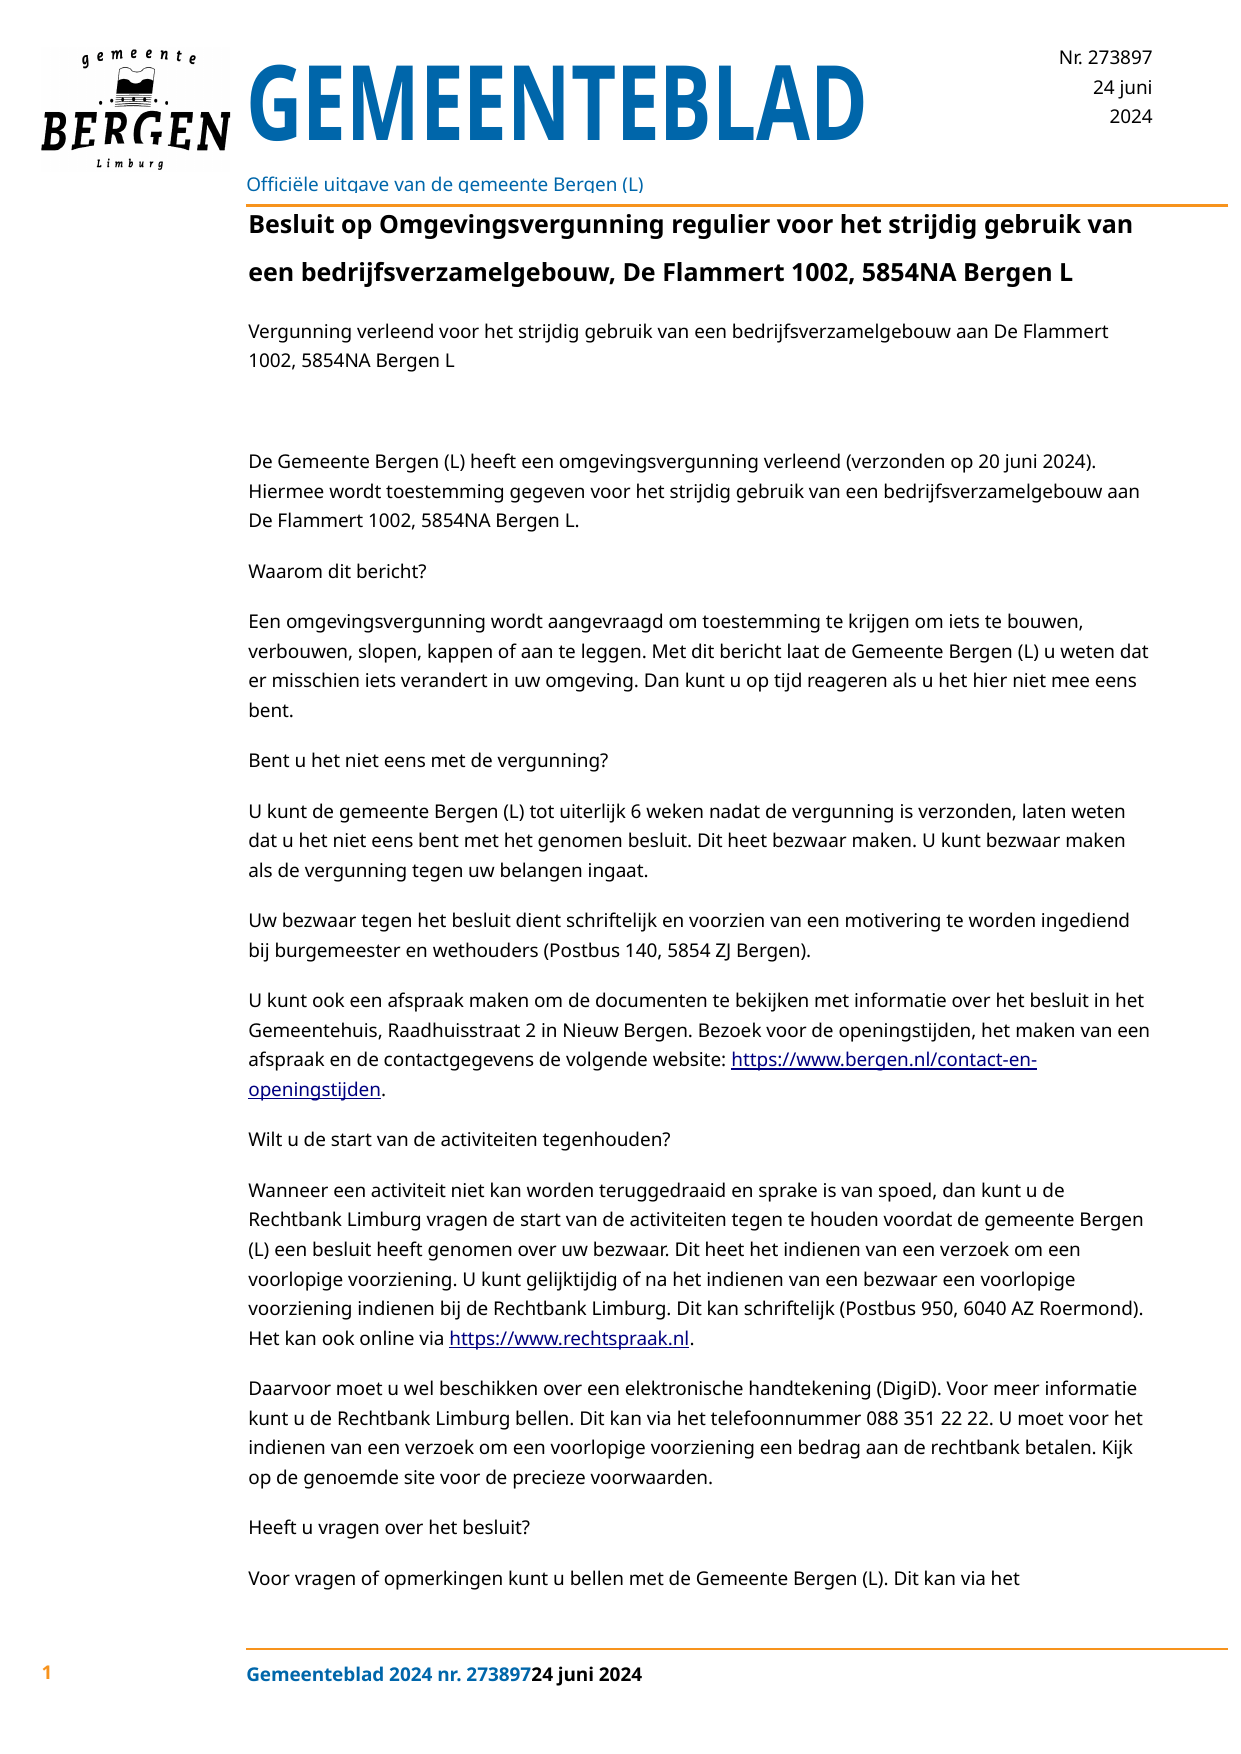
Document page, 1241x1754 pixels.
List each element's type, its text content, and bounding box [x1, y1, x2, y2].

text De Gemeente Bergen (L) heeft een omgevingsvergunning verleend (verzonden op 20 juni 2024). Hiermee wordt toestemming gegeven voor het strijdig gebruik van een bedrijfsverzamelgebouw aan De Flammert 1002, 5854NA Bergen L. [248, 448, 1152, 533]
text Daarvoor moet u wel beschikken over een elektronische handtekening (DigiD). Voor meer informatie kunt u de Rechtbank Limburg bellen. Dit kan via het telefoonnummer 088 351 22 22. U moet voor het indienen van een verzoek om een voorlopige voorziening een bedrag aan de rechtbank betalen. Kijk op de genoemde site voor de precieze voorwaarden. [248, 1375, 1152, 1490]
picture [41, 47, 231, 172]
text Wanneer een activiteit niet kan worden teruggedraaid en sprake is van spoed, dan kunt u de Rechtbank Limburg vragen de start van de activiteiten tegen te houden voordat de gemeente Bergen (L) een besluit heeft genomen over uw bezwaar. Dit heet het indienen van een verzoek om een voorlopige voorziening. U kunt gelijktijdig of na het indienen van een bezwaar een voorlopige voorziening indienen bij de Rechtbank Limburg. Dit kan schriftelijk (Postbus 950, 6040 AZ Roermond). Het kan ook online via https://www.rechtspraak.nl. [248, 1177, 1152, 1351]
text Uw bezwaar tegen het besluit dient schriftelijk en voorzien van een motivering te worden ingediend bij burgemeester en wethouders (Postbus 140, 5854 ZJ Bergen). [248, 907, 1152, 963]
text Een omgevingsvergunning wordt aangevraagd om toestemming te krijgen om iets te bouwen, verbouwen, slopen, kappen of aan te leggen. Met dit bericht laat de Gemeente Bergen (L) u weten dat er misschien iets verandert in uw omgeving. Dan kunt u op tijd reageren als u het hier niet mee eens bent. [248, 608, 1152, 723]
text Voor vragen of opmerkingen kunt u bellen met de Gemeente Bergen (L). Dit kan via het [248, 1565, 1152, 1591]
text Bent u het niet eens met de vergunning? [248, 747, 1152, 773]
text Besluit op Omgevingsvergunning regulier voor het strijdig gebruik van een bedrijfsverzamelgebouw, De Flammert 1002, 5854NA Bergen L [248, 207, 1152, 288]
text U kunt ook een afspraak maken om de documenten te bekijken met informatie over het besluit in het Gemeentehuis, Raadhuisstraat 2 in Nieuw Bergen. Bezoek voor de openingstijden, het maken van een afspraak en de contactgegevens de volgende website: https://www.bergen.nl/contact-en-openingstijden. [248, 987, 1152, 1102]
text Wilt u de start van de activiteiten tegenhouden? [248, 1127, 1152, 1152]
text U kunt de gemeente Bergen (L) tot uiterlijk 6 weken nadat de vergunning is verzonden, laten weten dat u het niet eens bent met het genomen besluit. Dit heet bezwaar maken. U kunt bezwaar maken als de vergunning tegen uw belangen ingaat. [248, 798, 1152, 883]
text Heeft u vragen over het besluit? [248, 1514, 1152, 1540]
text Vergunning verleend voor het strijdig gebruik van een bedrijfsverzamelgebouw aan De Flammert 1002, 5854NA Bergen L [248, 318, 1152, 373]
text Waarom dit bericht? [248, 558, 1152, 584]
